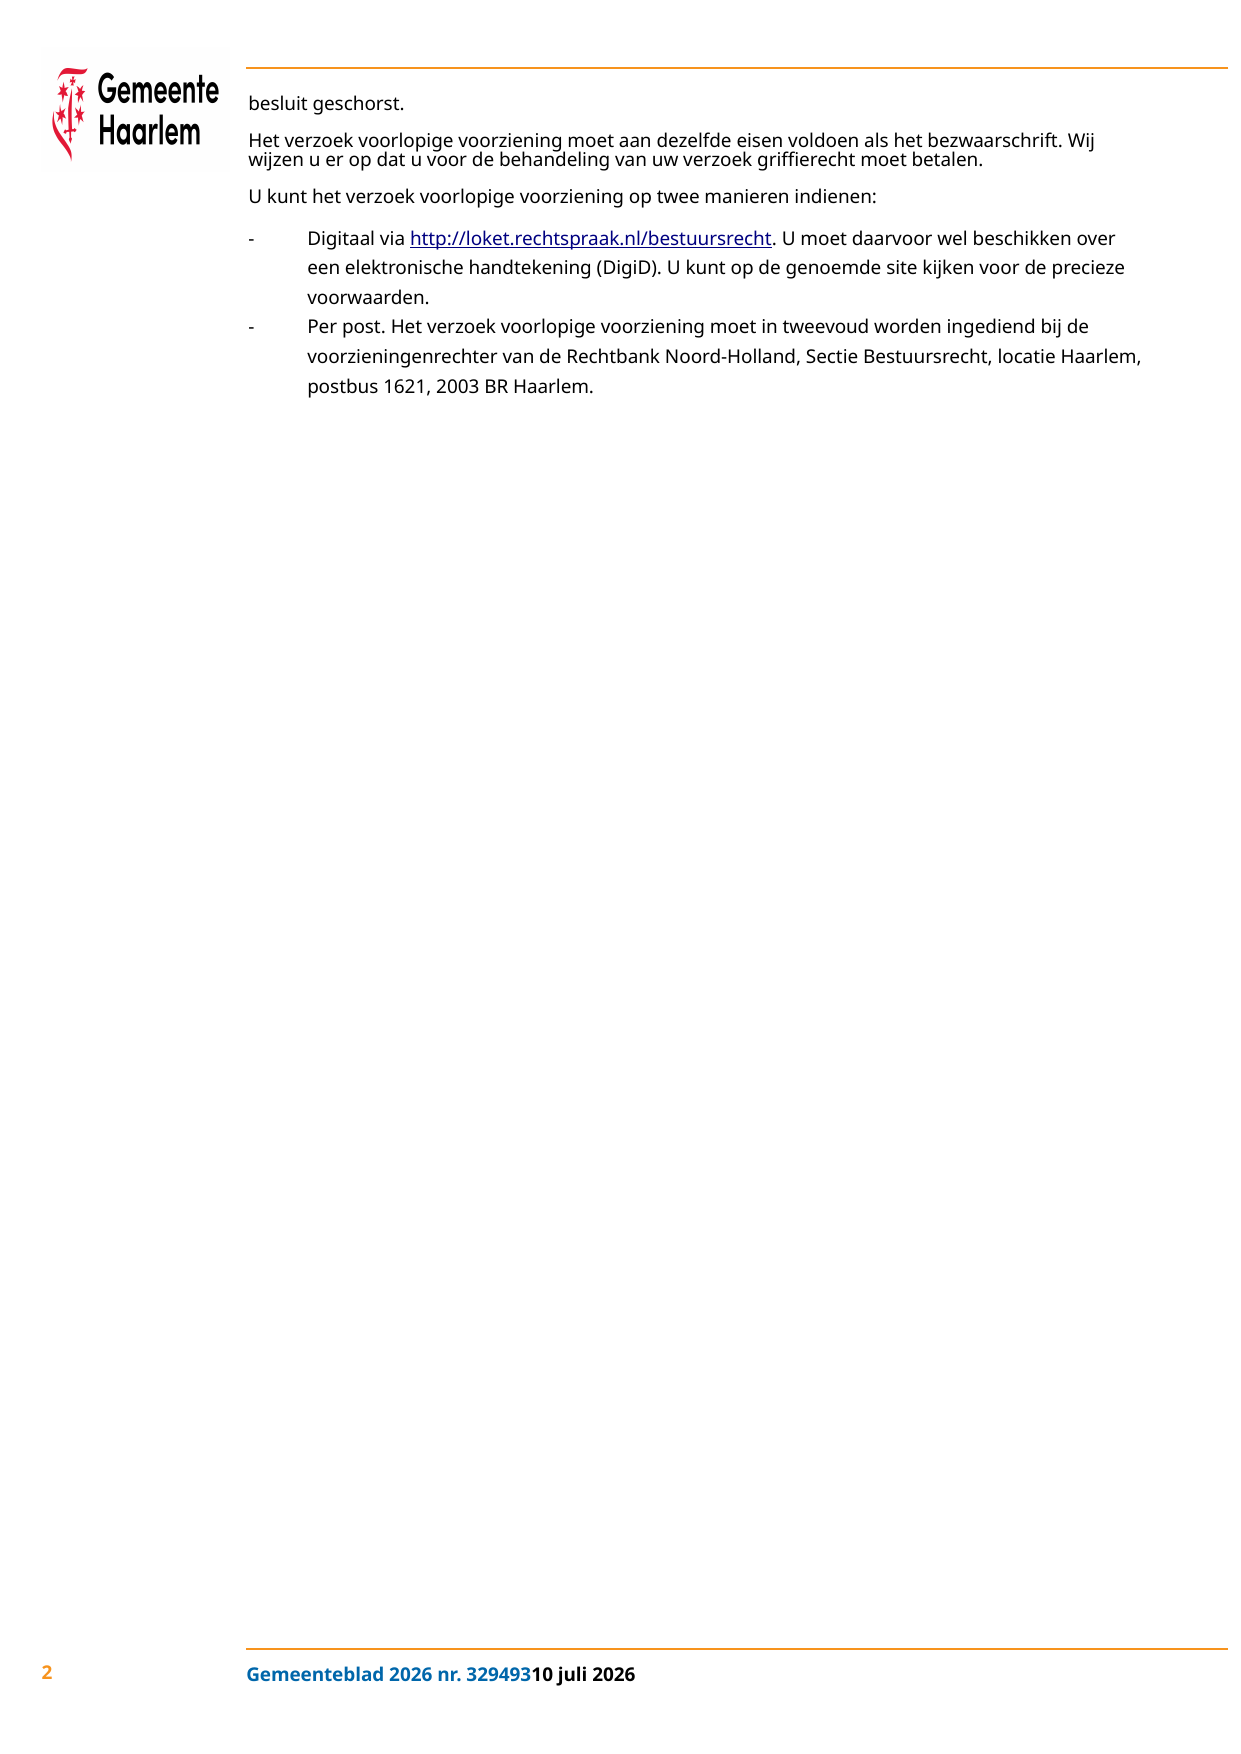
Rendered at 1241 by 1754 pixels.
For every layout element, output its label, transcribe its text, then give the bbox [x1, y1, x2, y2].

text Het verzoek voorlopige voorziening moet aan dezelfde eisen voldoen als het bezwaarschrift. Wij wijzen u er op dat u voor de behandeling van uw verzoek griffierecht moet betalen. [248, 132, 1152, 170]
list Digitaal via http://loket.rechtspraak.nl/bestuursrecht. U moet daarvoor wel beschikken over een elektronische handtekening (DigiD). U kunt op de genoemde site kijken voor de precieze voorwaarden. [248, 225, 1152, 310]
list Per post. Het verzoek voorlopige voorziening moet in tweevoud worden ingediend bij de voorzieningenrechter van de Rechtbank Noord-Holland, Sectie Bestuursrecht, locatie Haarlem, postbus 1621, 2003 BR Haarlem. [248, 314, 1152, 399]
text U kunt het verzoek voorlopige voorziening op twee manieren indienen: [248, 188, 1152, 207]
picture [41, 47, 231, 172]
text besluit geschorst. [248, 95, 1152, 114]
